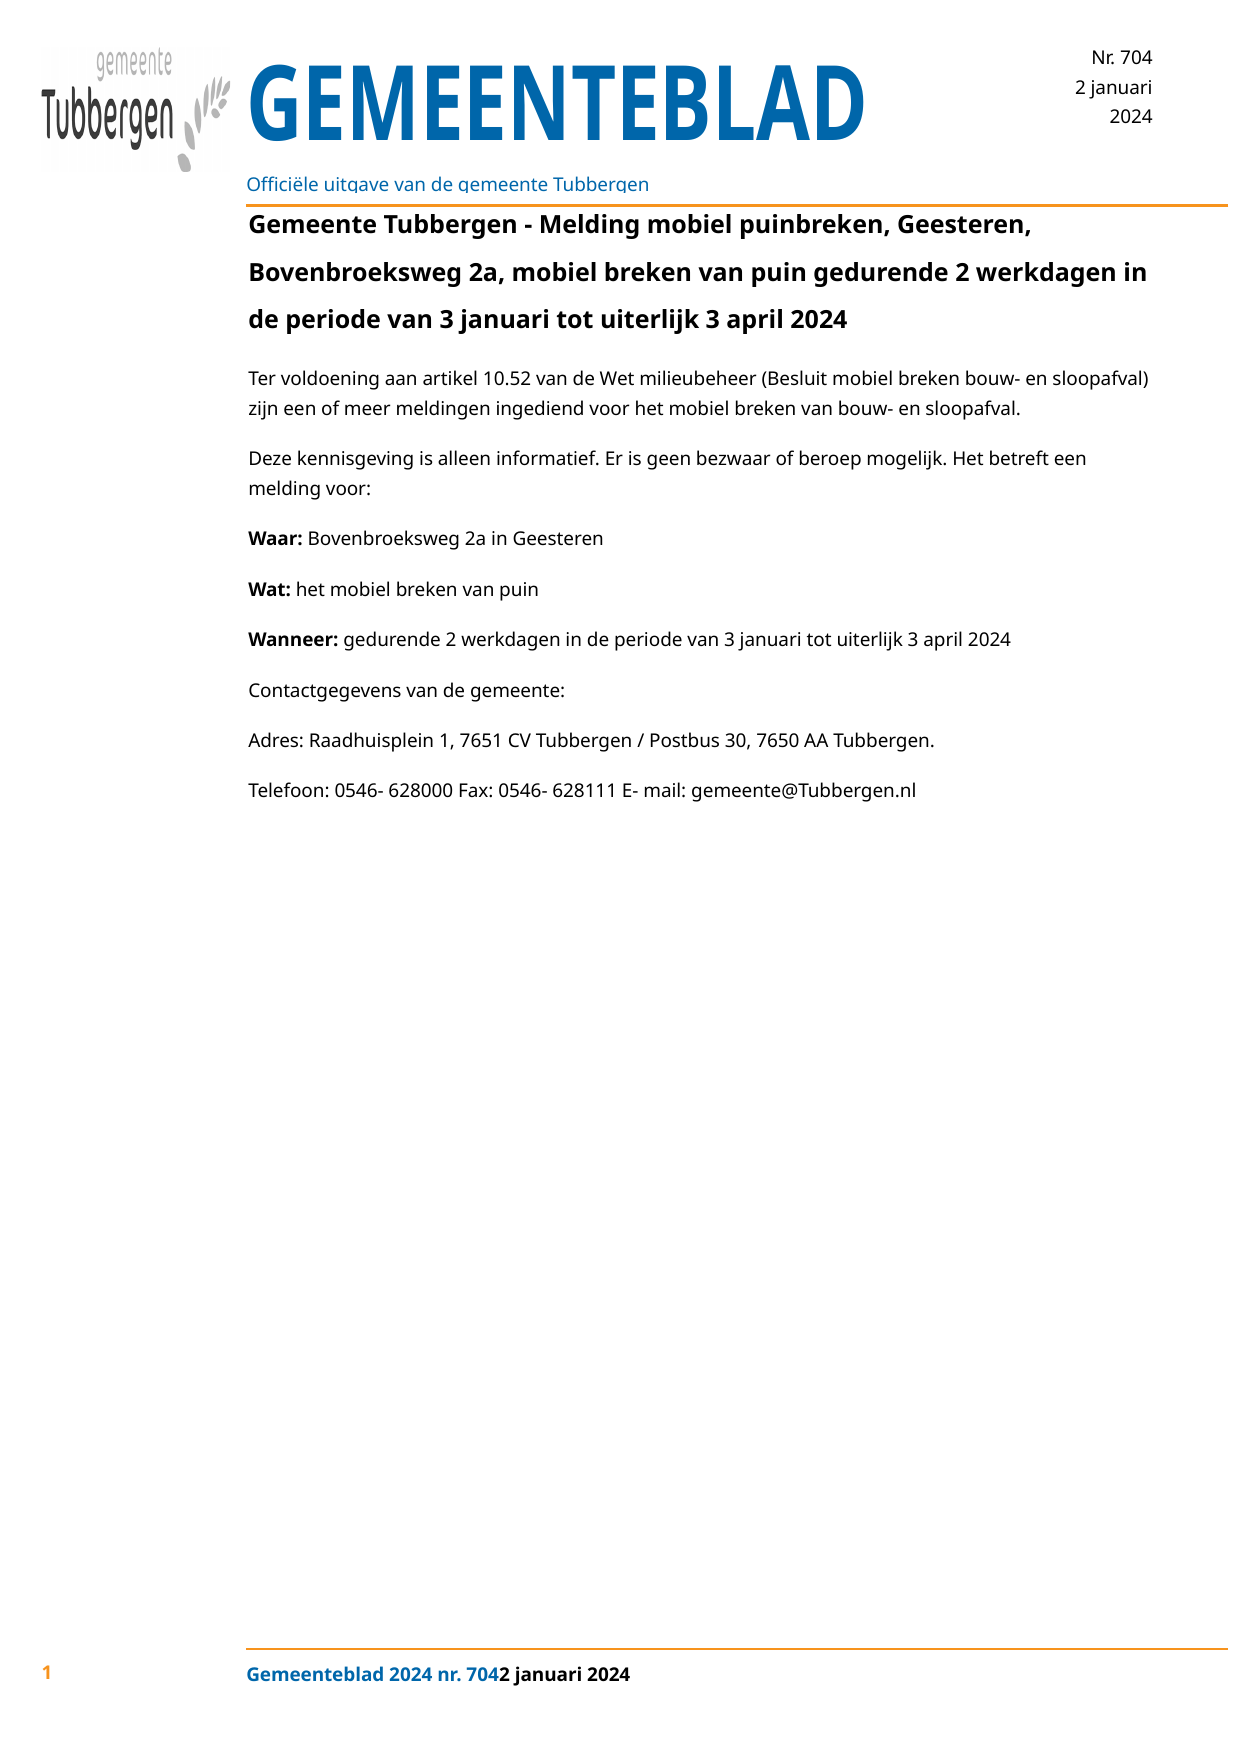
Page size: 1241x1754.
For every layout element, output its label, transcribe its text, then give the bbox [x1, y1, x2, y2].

text Telefoon: 0546- 628000 Fax: 0546- 628111 E- mail: gemeente@Tubbergen.nl [248, 778, 1152, 803]
text Adres: Raadhuisplein 1, 7651 CV Tubbergen / Postbus 30, 7650 AA Tubbergen. [248, 727, 1152, 753]
text Wanneer: gedurende 2 werkdagen in de periode van 3 januari tot uiterlijk 3 april 2024 [248, 626, 1152, 652]
text Gemeente Tubbergen - Melding mobiel puinbreken, Geesteren, Bovenbroeksweg 2a, mobiel breken van puin gedurende 2 werkdagen in de periode van 3 januari tot uiterlijk 3 april 2024 [248, 207, 1152, 336]
text Ter voldoening aan artikel 10.52 van de Wet milieubeheer (Besluit mobiel breken bouw- en sloopafval) zijn een of meer meldingen ingediend voor het mobiel breken van bouw- en sloopafval. [248, 366, 1152, 421]
text Deze kennisgeving is alleen informatief. Er is geen bezwaar of beroep mogelijk. Het betreft een melding voor: [248, 446, 1152, 501]
text Waar: Bovenbroeksweg 2a in Geesteren [248, 526, 1152, 551]
text Wat: het mobiel breken van puin [248, 576, 1152, 602]
text Contactgegevens van de gemeente: [248, 677, 1152, 702]
picture [41, 47, 231, 172]
